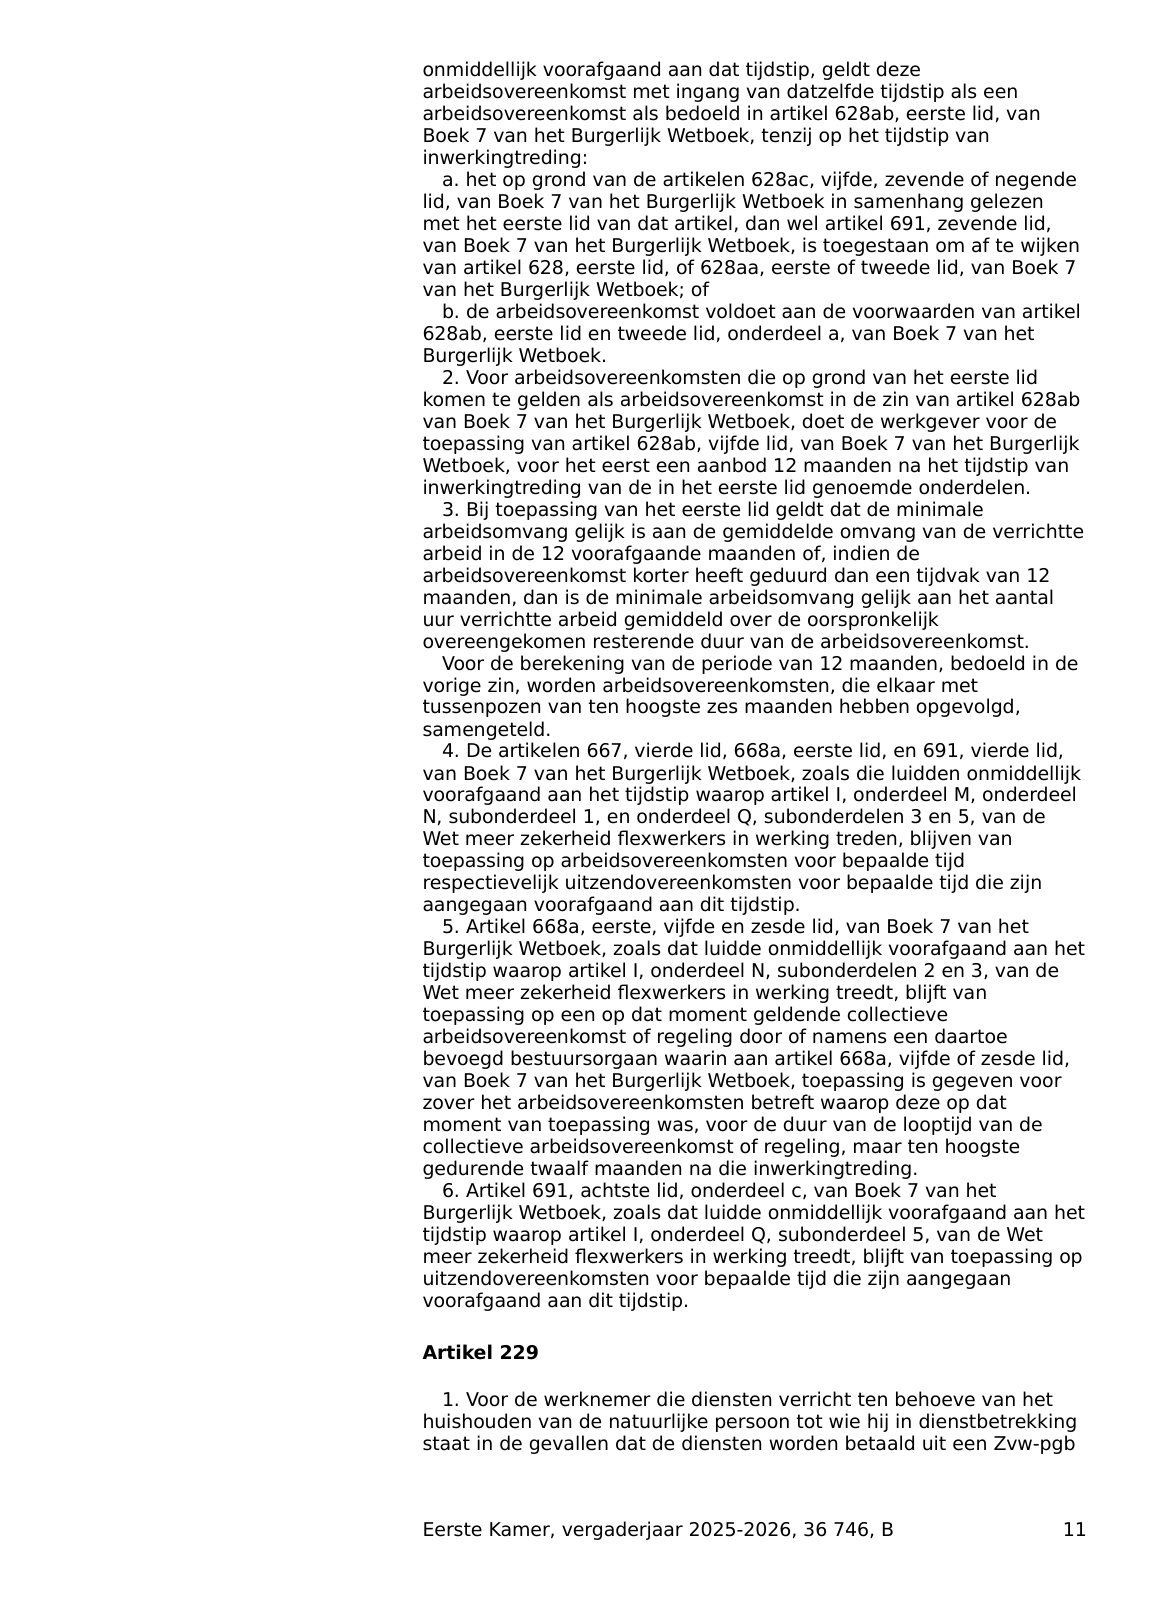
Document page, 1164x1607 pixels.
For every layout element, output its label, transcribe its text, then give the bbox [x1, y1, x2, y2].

text Voor de berekening van de periode van 12 maanden, bedoeld in de vorige zin, worden arbeidsovereenkomsten, die elkaar met tussenpozen van ten hoogste zes maanden hebben opgevolgd, samengeteld. [422, 652, 1087, 740]
text b. de arbeidsovereenkomst voldoet aan de voorwaarden van artikel 628ab, eerste lid en tweede lid, onderdeel a, van Boek 7 van het Burgerlijk Wetboek. [422, 301, 1087, 367]
text 5. Artikel 668a, eerste, vijfde en zesde lid, van Boek 7 van het Burgerlijk Wetboek, zoals dat luidde onmiddellijk voorafgaand aan het tijdstip waarop artikel I, onderdeel N, subonderdelen 2 en 3, van de Wet meer zekerheid flexwerkers in werking treedt, blijft van toepassing op een op dat moment geldende collectieve arbeidsovereenkomst of regeling door of namens een daartoe bevoegd bestuursorgaan waarin aan artikel 668a, vijfde of zesde lid, van Boek 7 van het Burgerlijk Wetboek, toepassing is gegeven voor zover het arbeidsovereenkomsten betreft waarop deze op dat moment van toepassing was, voor de duur van de looptijd van de collectieve arbeidsovereenkomst of regeling, maar ten hoogste gedurende twaalf maanden na die inwerkingtreding. [422, 916, 1087, 1180]
text 3. Bij toepassing van het eerste lid geldt dat de minimale arbeidsomvang gelijk is aan de gemiddelde omvang van de verrichtte arbeid in de 12 voorafgaande maanden of, indien de arbeidsovereenkomst korter heeft geduurd dan een tijdvak van 12 maanden, dan is de minimale arbeidsomvang gelijk aan het aantal uur verrichtte arbeid gemiddeld over de oorspronkelijk overeengekomen resterende duur van de arbeidsovereenkomst. [422, 499, 1087, 652]
text onmiddellijk voorafgaand aan dat tijdstip, geldt deze arbeidsovereenkomst met ingang van datzelfde tijdstip als een arbeidsovereenkomst als bedoeld in artikel 628ab, eerste lid, van Boek 7 van het Burgerlijk Wetboek, tenzij op het tijdstip van inwerkingtreding: [422, 59, 1087, 169]
text 1. Voor de werknemer die diensten verricht ten behoeve van het huishouden van de natuurlijke persoon tot wie hij in dienstbetrekking staat in de gevallen dat de diensten worden betaald uit een Zvw-pgb [422, 1389, 1087, 1455]
subtitle Artikel 229 [422, 1342, 1087, 1364]
text a. het op grond van de artikelen 628ac, vijfde, zevende of negende lid, van Boek 7 van het Burgerlijk Wetboek in samenhang gelezen met het eerste lid van dat artikel, dan wel artikel 691, zevende lid, van Boek 7 van het Burgerlijk Wetboek, is toegestaan om af te wijken van artikel 628, eerste lid, of 628aa, eerste of tweede lid, van Boek 7 van het Burgerlijk Wetboek; of [422, 169, 1087, 301]
text 4. De artikelen 667, vierde lid, 668a, eerste lid, en 691, vierde lid, van Boek 7 van het Burgerlijk Wetboek, zoals die luidden onmiddellijk voorafgaand aan het tijdstip waarop artikel I, onderdeel M, onderdeel N, subonderdeel 1, en onderdeel Q, subonderdelen 3 en 5, van de Wet meer zekerheid flexwerkers in werking treden, blijven van toepassing op arbeidsovereenkomsten voor bepaalde tijd respectievelijk uitzendovereenkomsten voor bepaalde tijd die zijn aangegaan voorafgaand aan dit tijdstip. [422, 740, 1087, 916]
text 6. Artikel 691, achtste lid, onderdeel c, van Boek 7 van het Burgerlijk Wetboek, zoals dat luidde onmiddellijk voorafgaand aan het tijdstip waarop artikel I, onderdeel Q, subonderdeel 5, van de Wet meer zekerheid flexwerkers in werking treedt, blijft van toepassing op uitzendovereenkomsten voor bepaalde tijd die zijn aangegaan voorafgaand aan dit tijdstip. [422, 1180, 1087, 1312]
text 2. Voor arbeidsovereenkomsten die op grond van het eerste lid komen te gelden als arbeidsovereenkomst in de zin van artikel 628ab van Boek 7 van het Burgerlijk Wetboek, doet de werkgever voor de toepassing van artikel 628ab, vijfde lid, van Boek 7 van het Burgerlijk Wetboek, voor het eerst een aanbod 12 maanden na het tijdstip van inwerkingtreding van de in het eerste lid genoemde onderdelen. [422, 367, 1087, 499]
